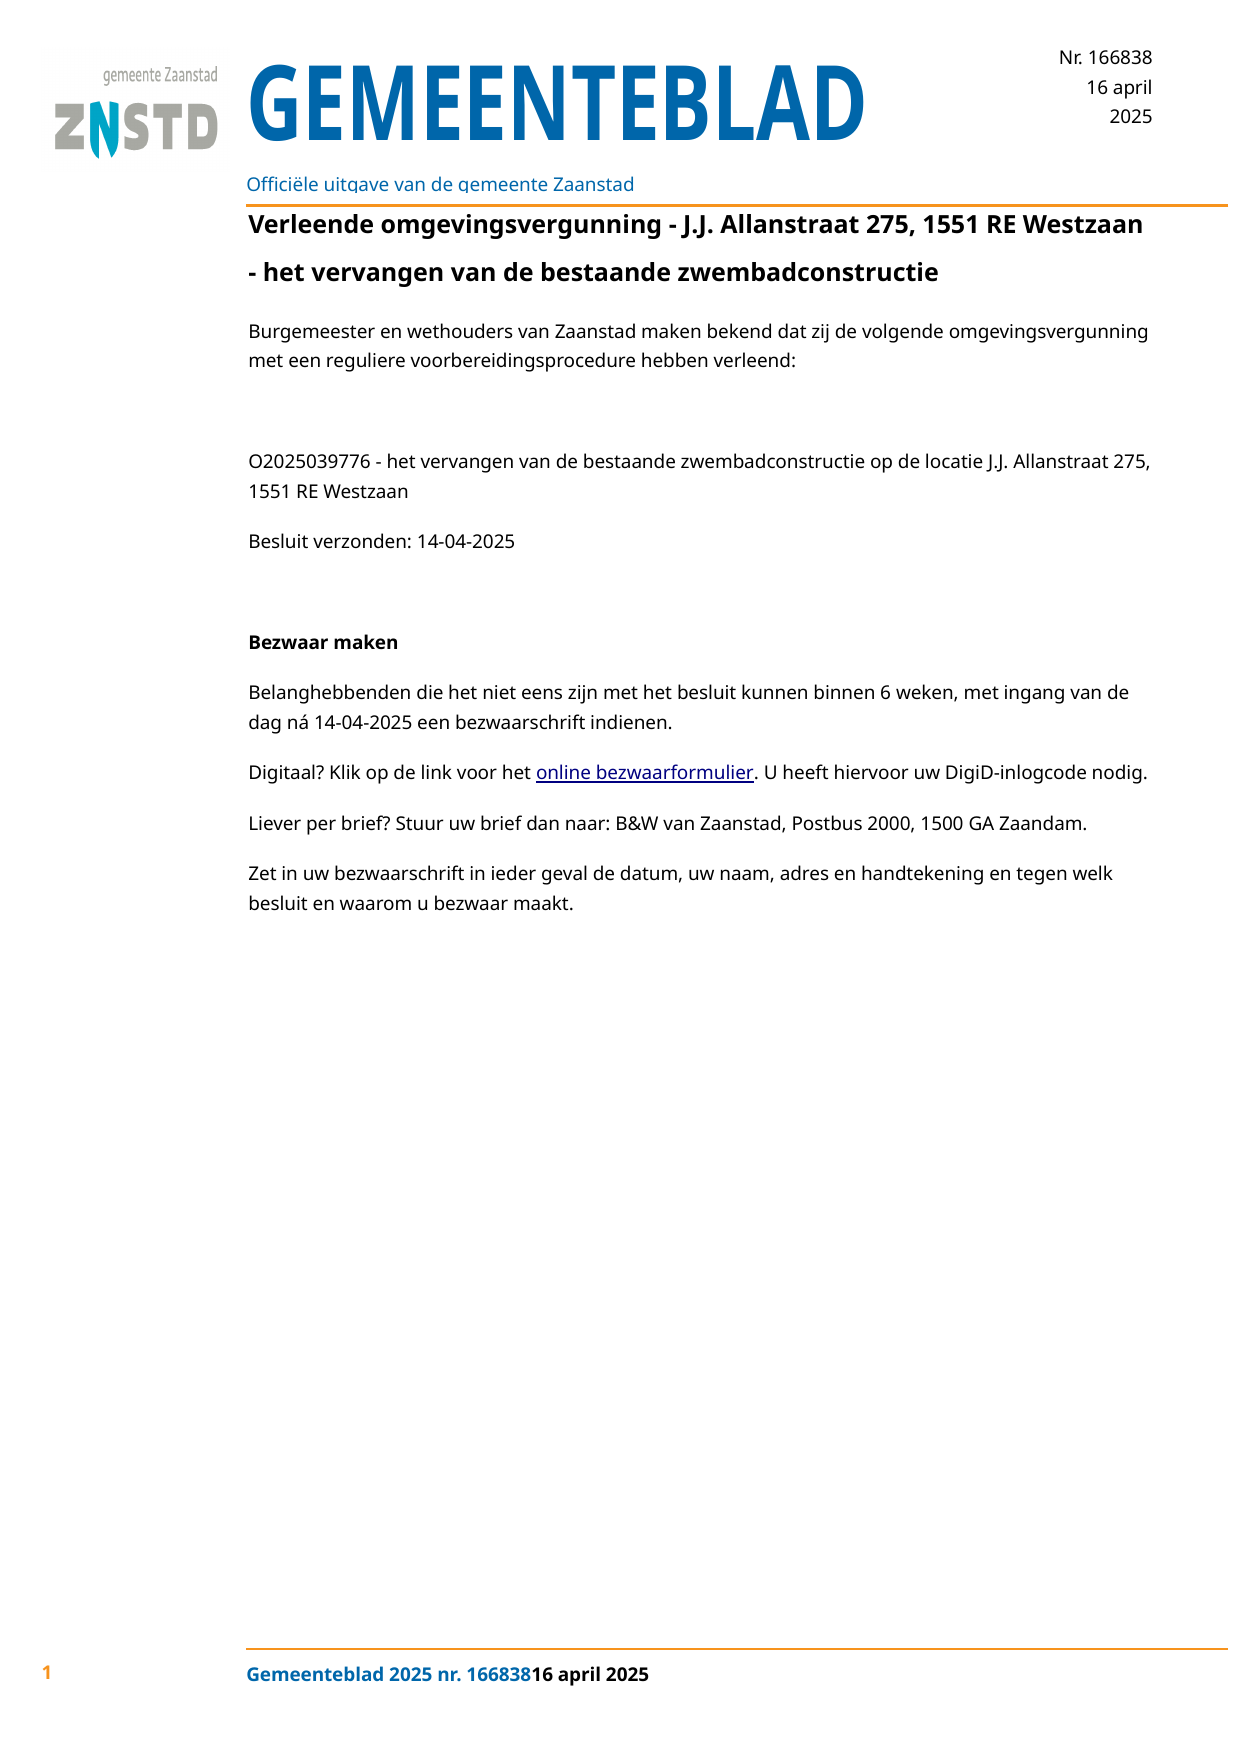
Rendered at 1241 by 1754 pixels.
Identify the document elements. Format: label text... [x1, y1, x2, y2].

text Liever per brief? Stuur uw brief dan naar: B&W van Zaanstad, Postbus 2000, 1500 GA Zaandam. [248, 810, 1152, 836]
text Besluit verzonden: 14-04-2025 [248, 528, 1152, 554]
text Zet in uw bezwaarschrift in ieder geval de datum, uw naam, adres en handtekening en tegen welk besluit en waarom u bezwaar maakt. [248, 860, 1152, 916]
text Burgemeester en wethouders van Zaanstad maken bekend dat zij de volgende omgevingsvergunning met een reguliere voorbereidingsprocedure hebben verleend: [248, 318, 1152, 373]
text Bezwaar maken [248, 629, 1152, 655]
text Belanghebbenden die het niet eens zijn met het besluit kunnen binnen 6 weken, met ingang van de dag ná 14-04-2025 een bezwaarschrift indienen. [248, 679, 1152, 735]
picture [41, 47, 231, 172]
text Verleende omgevingsvergunning - J.J. Allanstraat 275, 1551 RE Westzaan - het vervangen van de bestaande zwembadconstructie [248, 207, 1152, 288]
text O2025039776 - het vervangen van de bestaande zwembadconstructie op de locatie J.J. Allanstraat 275, 1551 RE Westzaan [248, 448, 1152, 504]
text Digitaal? Klik op de link voor het online bezwaarformulier. U heeft hiervoor uw DigiD-inlogcode nodig. [248, 759, 1152, 785]
